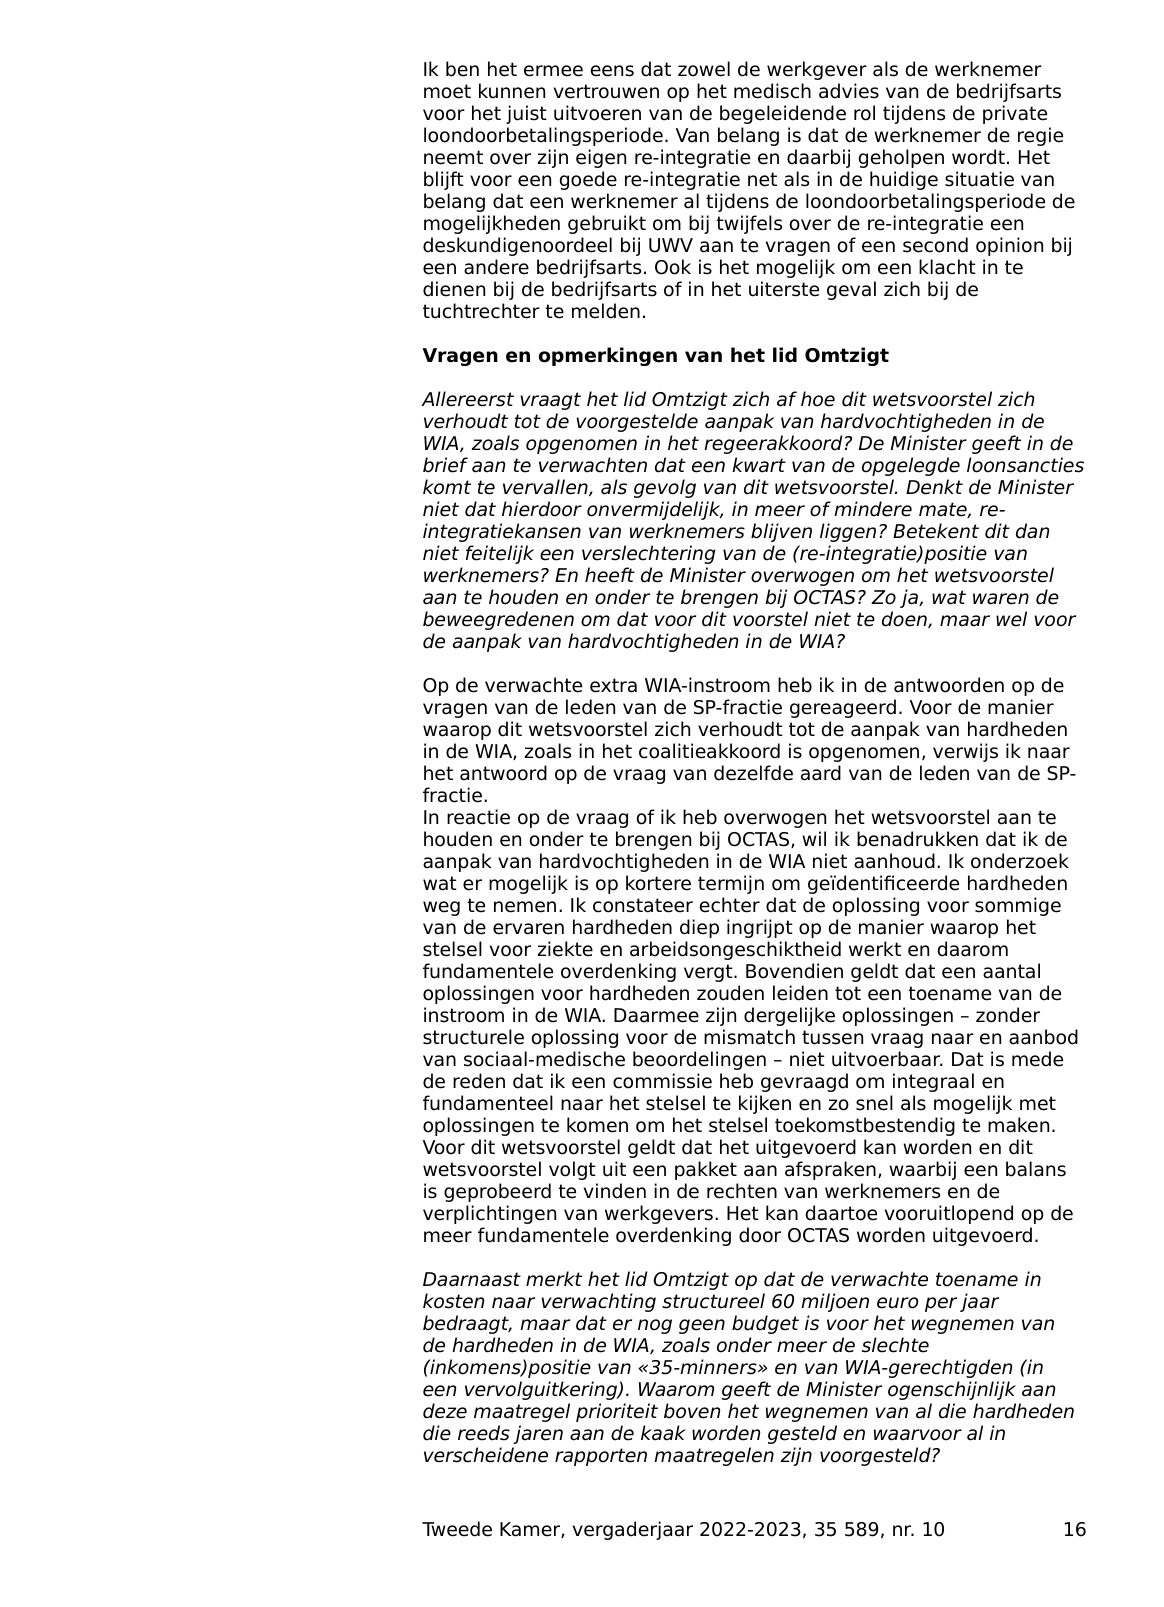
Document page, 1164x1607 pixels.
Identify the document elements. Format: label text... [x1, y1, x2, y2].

text Daarnaast merkt het lid Omtzigt op dat de verwachte toename in kosten naar verwachting structureel 60 miljoen euro per jaar bedraagt, maar dat er nog geen budget is voor het wegnemen van de hardheden in de WIA, zoals onder meer de slechte (inkomens)positie van «35-minners» en van WIA-gerechtigden (in een vervolguitkering). Waarom geeft de Minister ogenschijnlijk aan deze maatregel prioriteit boven het wegnemen van al die hardheden die reeds jaren aan de kaak worden gesteld en waarvoor al in verscheidene rapporten maatregelen zijn voorgesteld? [422, 1269, 1087, 1467]
subtitle Vragen en opmerkingen van het lid Omtzigt [422, 345, 1087, 367]
text In reactie op de vraag of ik heb overwogen het wetsvoorstel aan te houden en onder te brengen bij OCTAS, wil ik benadrukken dat ik de aanpak van hardvochtigheden in de WIA niet aanhoud. Ik onderzoek wat er mogelijk is op kortere termijn om geïdentificeerde hardheden weg te nemen. Ik constateer echter dat de oplossing voor sommige van de ervaren hardheden diep ingrijpt op de manier waarop het stelsel voor ziekte en arbeidsongeschiktheid werkt en daarom fundamentele overdenking vergt. Bovendien geldt dat een aantal oplossingen voor hardheden zouden leiden tot een toename van de instroom in de WIA. Daarmee zijn dergelijke oplossingen – zonder structurele oplossing voor de mismatch tussen vraag naar en aanbod van sociaal-medische beoordelingen – niet uitvoerbaar. Dat is mede de reden dat ik een commissie heb gevraagd om integraal en fundamenteel naar het stelsel te kijken en zo snel als mogelijk met oplossingen te komen om het stelsel toekomstbestendig te maken. Voor dit wetsvoorstel geldt dat het uitgevoerd kan worden en dit wetsvoorstel volgt uit een pakket aan afspraken, waarbij een balans is geprobeerd te vinden in de rechten van werknemers en de verplichtingen van werkgevers. Het kan daartoe vooruitlopend op de meer fundamentele overdenking door OCTAS worden uitgevoerd. [422, 807, 1087, 1247]
text Op de verwachte extra WIA-instroom heb ik in de antwoorden op de vragen van de leden van de SP-fractie gereageerd. Voor de manier waarop dit wetsvoorstel zich verhoudt tot de aanpak van hardheden in de WIA, zoals in het coalitieakkoord is opgenomen, verwijs ik naar het antwoord op de vraag van dezelfde aard van de leden van de SP-fractie. [422, 675, 1087, 807]
text Allereerst vraagt het lid Omtzigt zich af hoe dit wetsvoorstel zich verhoudt tot de voorgestelde aanpak van hardvochtigheden in de WIA, zoals opgenomen in het regeerakkoord? De Minister geeft in de brief aan te verwachten dat een kwart van de opgelegde loonsancties komt te vervallen, als gevolg van dit wetsvoorstel. Denkt de Minister niet dat hierdoor onvermijdelijk, in meer of mindere mate, re-integratiekansen van werknemers blijven liggen? Betekent dit dan niet feitelijk een verslechtering van de (re-integratie)positie van werknemers? En heeft de Minister overwogen om het wetsvoorstel aan te houden en onder te brengen bij OCTAS? Zo ja, wat waren de beweegredenen om dat voor dit voorstel niet te doen, maar wel voor de aanpak van hardvochtigheden in de WIA? [422, 389, 1087, 653]
text Ik ben het ermee eens dat zowel de werkgever als de werknemer moet kunnen vertrouwen op het medisch advies van de bedrijfsarts voor het juist uitvoeren van de begeleidende rol tijdens de private loondoorbetalingsperiode. Van belang is dat de werknemer de regie neemt over zijn eigen re-integratie en daarbij geholpen wordt. Het blijft voor een goede re-integratie net als in de huidige situatie van belang dat een werknemer al tijdens de loondoorbetalingsperiode de mogelijkheden gebruikt om bij twijfels over de re-integratie een deskundigenoordeel bij UWV aan te vragen of een second opinion bij een andere bedrijfsarts. Ook is het mogelijk om een klacht in te dienen bij de bedrijfsarts of in het uiterste geval zich bij de tuchtrechter te melden. [422, 59, 1087, 323]
